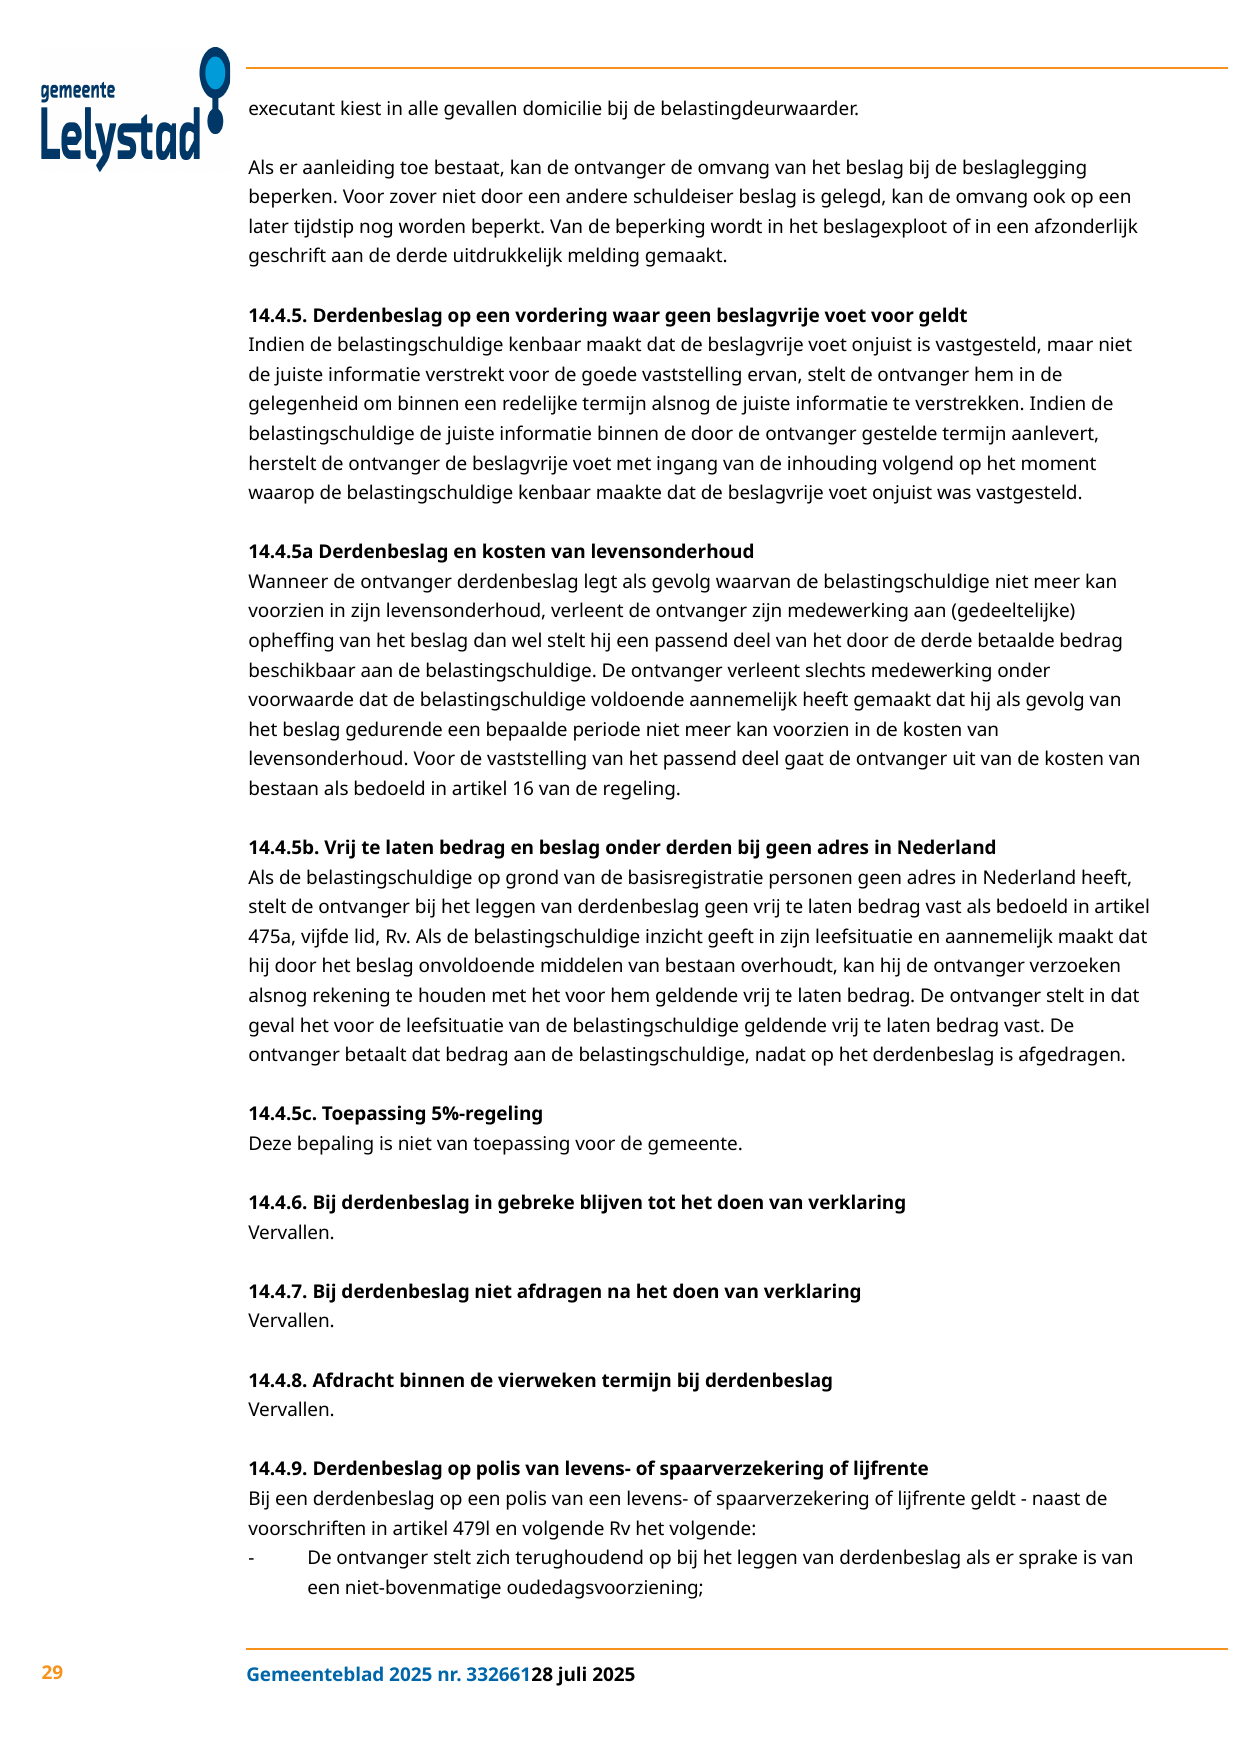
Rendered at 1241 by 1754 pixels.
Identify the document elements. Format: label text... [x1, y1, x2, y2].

list De ontvanger stelt zich terughoudend op bij het leggen van derdenbeslag als er sprake is van een niet-bovenmatige oudedagsvoorziening; [248, 1544, 1152, 1600]
text Vervallen. [248, 1308, 1152, 1333]
text Als de belastingschuldige op grond van de basisregistratie personen geen adres in Nederland heeft, stelt de ontvanger bij het leggen van derdenbeslag geen vrij te laten bedrag vast als bedoeld in artikel 475a, vijfde lid, Rv. Als de belastingschuldige inzicht geeft in zijn leefsituatie en aannemelijk maakt dat hij door het beslag onvoldoende middelen van bestaan overhoudt, kan hij de ontvanger verzoeken alsnog rekening te houden met het voor hem geldende vrij te laten bedrag. De ontvanger stelt in dat geval het voor de leefsituatie van de belastingschuldige geldende vrij te laten bedrag vast. De ontvanger betaalt dat bedrag aan de belastingschuldige, nadat op het derdenbeslag is afgedragen. [248, 864, 1152, 1067]
picture [41, 47, 231, 172]
text 14.4.5c. Toepassing 5%-regeling [248, 1101, 1152, 1126]
text Bij een derdenbeslag op een polis van een levens- of spaarverzekering of lijfrente geldt - naast de voorschriften in artikel 479l en volgende Rv het volgende: [248, 1485, 1152, 1541]
text 14.4.9. Derdenbeslag op polis van levens- of spaarverzekering of lijfrente [248, 1456, 1152, 1481]
text 14.4.7. Bij derdenbeslag niet afdragen na het doen van verklaring [248, 1278, 1152, 1304]
text 14.4.5a Derdenbeslag en kosten van levensonderhoud [248, 538, 1152, 564]
text Vervallen. [248, 1396, 1152, 1422]
text Vervallen. [248, 1219, 1152, 1245]
text Als er aanleiding toe bestaat, kan de ontvanger de omvang van het beslag bij de beslaglegging beperken. Voor zover niet door een andere schuldeiser beslag is gelegd, kan de omvang ook op een later tijdstip nog worden beperkt. Van de beperking wordt in het beslagexploot of in een afzonderlijk geschrift aan de derde uitdrukkelijk melding gemaakt. [248, 154, 1152, 268]
text Indien de belastingschuldige kenbaar maakt dat de beslagvrije voet onjuist is vastgesteld, maar niet de juiste informatie verstrekt voor de goede vaststelling ervan, stelt de ontvanger hem in de gelegenheid om binnen een redelijke termijn alsnog de juiste informatie te verstrekken. Indien de belastingschuldige de juiste informatie binnen de door de ontvanger gestelde termijn aanlevert, herstelt de ontvanger de beslagvrije voet met ingang van de inhouding volgend op het moment waarop de belastingschuldige kenbaar maakte dat de beslagvrije voet onjuist was vastgesteld. [248, 331, 1152, 505]
text 14.4.5. Derdenbeslag op een vordering waar geen beslagvrije voet voor geldt [248, 302, 1152, 328]
text executant kiest in alle gevallen domicilie bij de belastingdeurwaarder. [248, 95, 1152, 121]
text Deze bepaling is niet van toepassing voor de gemeente. [248, 1130, 1152, 1156]
text 14.4.6. Bij derdenbeslag in gebreke blijven tot het doen van verklaring [248, 1189, 1152, 1215]
text 14.4.8. Afdracht binnen de vierweken termijn bij derdenbeslag [248, 1367, 1152, 1393]
text 14.4.5b. Vrij te laten bedrag en beslag onder derden bij geen adres in Nederland [248, 834, 1152, 860]
text Wanneer de ontvanger derdenbeslag legt als gevolg waarvan de belastingschuldige niet meer kan voorzien in zijn levensonderhoud, verleent de ontvanger zijn medewerking aan (gedeeltelijke) opheffing van het beslag dan wel stelt hij een passend deel van het door de derde betaalde bedrag beschikbaar aan de belastingschuldige. De ontvanger verleent slechts medewerking onder voorwaarde dat de belastingschuldige voldoende aannemelijk heeft gemaakt dat hij als gevolg van het beslag gedurende een bepaalde periode niet meer kan voorzien in de kosten van levensonderhoud. Voor de vaststelling van het passend deel gaat de ontvanger uit van de kosten van bestaan als bedoeld in artikel 16 van de regeling. [248, 568, 1152, 801]
